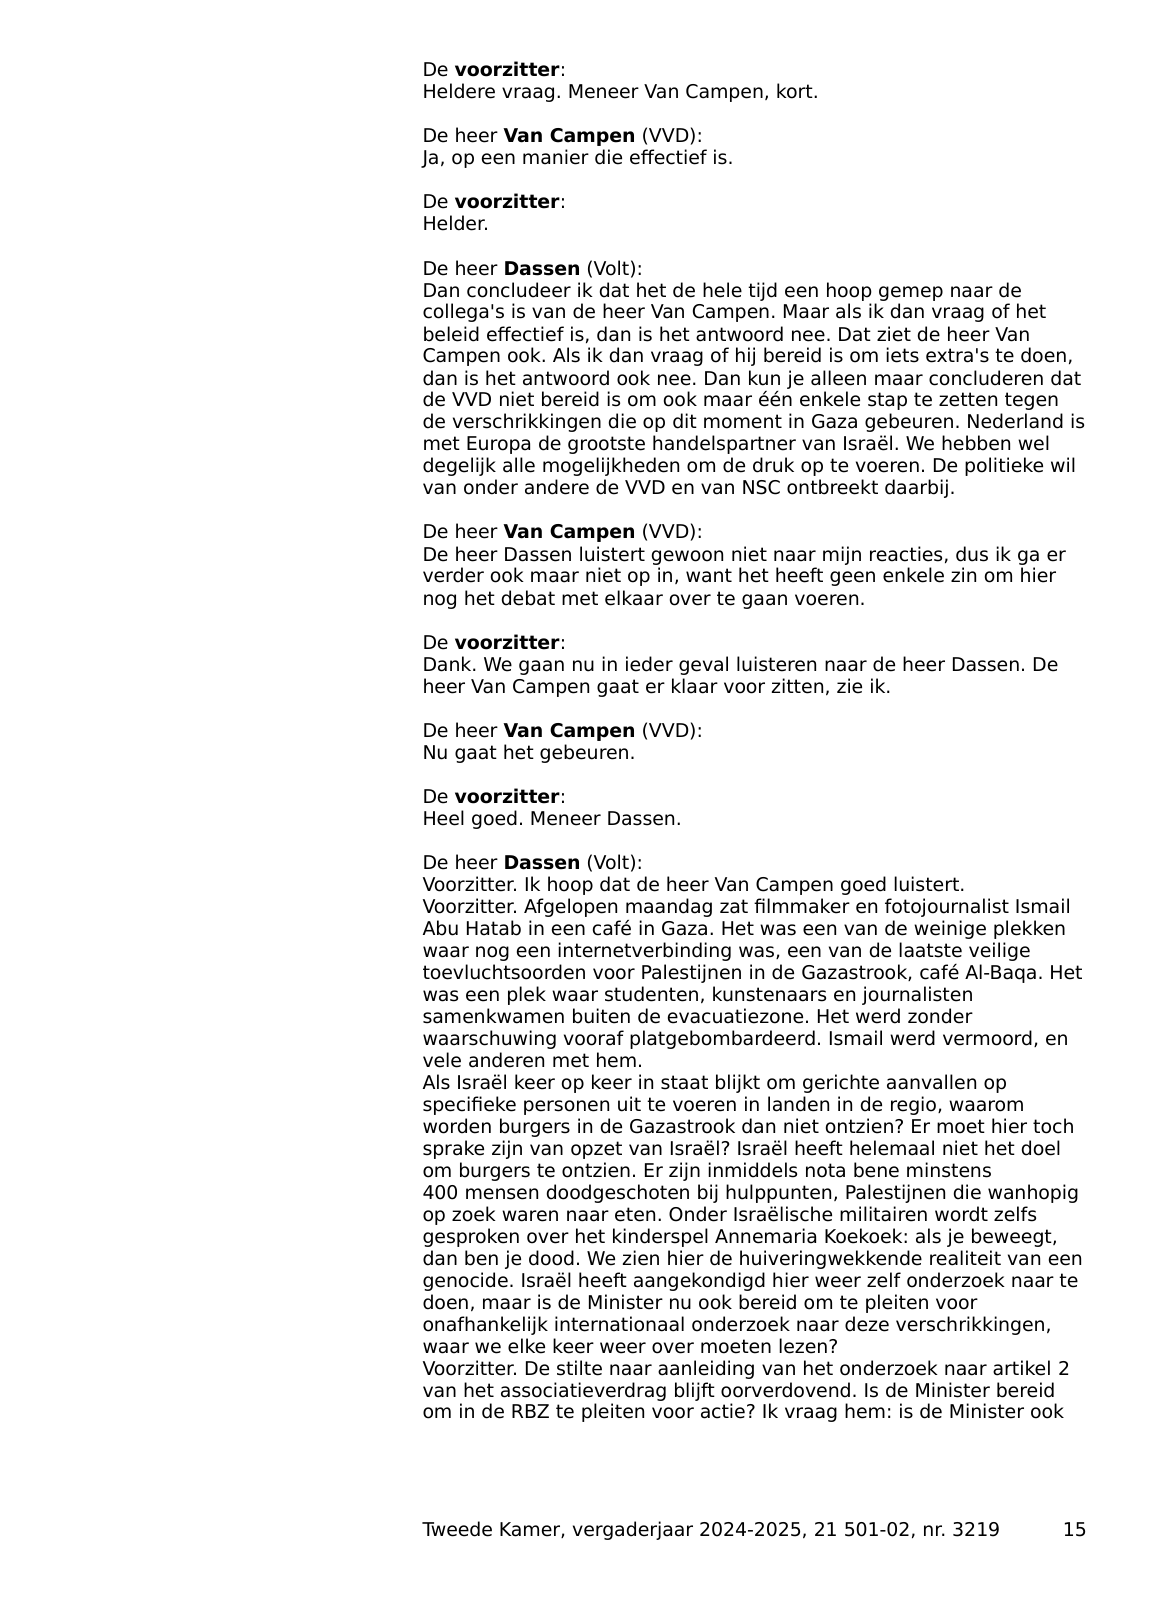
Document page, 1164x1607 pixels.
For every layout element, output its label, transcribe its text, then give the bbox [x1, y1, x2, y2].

text Nu gaat het gebeuren. [422, 742, 1087, 764]
text Als Israël keer op keer in staat blijkt om gerichte aanvallen op specifieke personen uit te voeren in landen in de regio, waarom worden burgers in de Gazastrook dan niet ontzien? Er moet hier toch sprake zijn van opzet van Israël? Israël heeft helemaal niet het doel om burgers te ontzien. Er zijn inmiddels nota bene minstens 400 mensen doodgeschoten bij hulppunten, Palestijnen die wanhopig op zoek waren naar eten. Onder Israëlische militairen wordt zelfs gesproken over het kinderspel Annemaria Koekoek: als je beweegt, dan ben je dood. We zien hier de huiveringwekkende realiteit van een genocide. Israël heeft aangekondigd hier weer zelf onderzoek naar te doen, maar is de Minister nu ook bereid om te pleiten voor onafhankelijk internationaal onderzoek naar deze verschrikkingen, waar we elke keer weer over moeten lezen? [422, 1072, 1087, 1357]
text Voorzitter. De stilte naar aanleiding van het onderzoek naar artikel 2 van het associatieverdrag blijft oorverdovend. Is de Minister bereid om in de RBZ te pleiten voor actie? Ik vraag hem: is de Minister ook [422, 1357, 1087, 1423]
text De voorzitter: [422, 59, 1087, 81]
text De heer Van Campen (VVD): [422, 521, 1087, 543]
text Heldere vraag. Meneer Van Campen, kort. [422, 81, 1087, 103]
text Voorzitter. Afgelopen maandag zat filmmaker en fotojournalist Ismail Abu Hatab in een café in Gaza. Het was een van de weinige plekken waar nog een internetverbinding was, een van de laatste veilige toevluchtsoorden voor Palestijnen in de Gazastrook, café Al-Baqa. Het was een plek waar studenten, kunstenaars en journalisten samenkwamen buiten de evacuatiezone. Het werd zonder waarschuwing vooraf platgebombardeerd. Ismail werd vermoord, en vele anderen met hem. [422, 896, 1087, 1072]
text De voorzitter: [422, 191, 1087, 213]
text De heer Van Campen (VVD): [422, 720, 1087, 742]
text Ja, op een manier die effectief is. [422, 147, 1087, 169]
text Voorzitter. Ik hoop dat de heer Van Campen goed luistert. [422, 874, 1087, 896]
text Heel goed. Meneer Dassen. [422, 808, 1087, 830]
text De heer Dassen (Volt): [422, 257, 1087, 279]
text Dan concludeer ik dat het de hele tijd een hoop gemep naar de collega's is van de heer Van Campen. Maar als ik dan vraag of het beleid effectief is, dan is het antwoord nee. Dat ziet de heer Van Campen ook. Als ik dan vraag of hij bereid is om iets extra's te doen, dan is het antwoord ook nee. Dan kun je alleen maar concluderen dat de VVD niet bereid is om ook maar één enkele stap te zetten tegen de verschrikkingen die op dit moment in Gaza gebeuren. Nederland is met Europa de grootste handelspartner van Israël. We hebben wel degelijk alle mogelijkheden om de druk op te voeren. De politieke wil van onder andere de VVD en van NSC ontbreekt daarbij. [422, 279, 1087, 499]
text De heer Dassen (Volt): [422, 852, 1087, 874]
text De heer Dassen luistert gewoon niet naar mijn reacties, dus ik ga er verder ook maar niet op in, want het heeft geen enkele zin om hier nog het debat met elkaar over te gaan voeren. [422, 543, 1087, 609]
text De voorzitter: [422, 632, 1087, 653]
text Helder. [422, 213, 1087, 235]
text Dank. We gaan nu in ieder geval luisteren naar de heer Dassen. De heer Van Campen gaat er klaar voor zitten, zie ik. [422, 653, 1087, 697]
text De voorzitter: [422, 786, 1087, 808]
text De heer Van Campen (VVD): [422, 125, 1087, 147]
